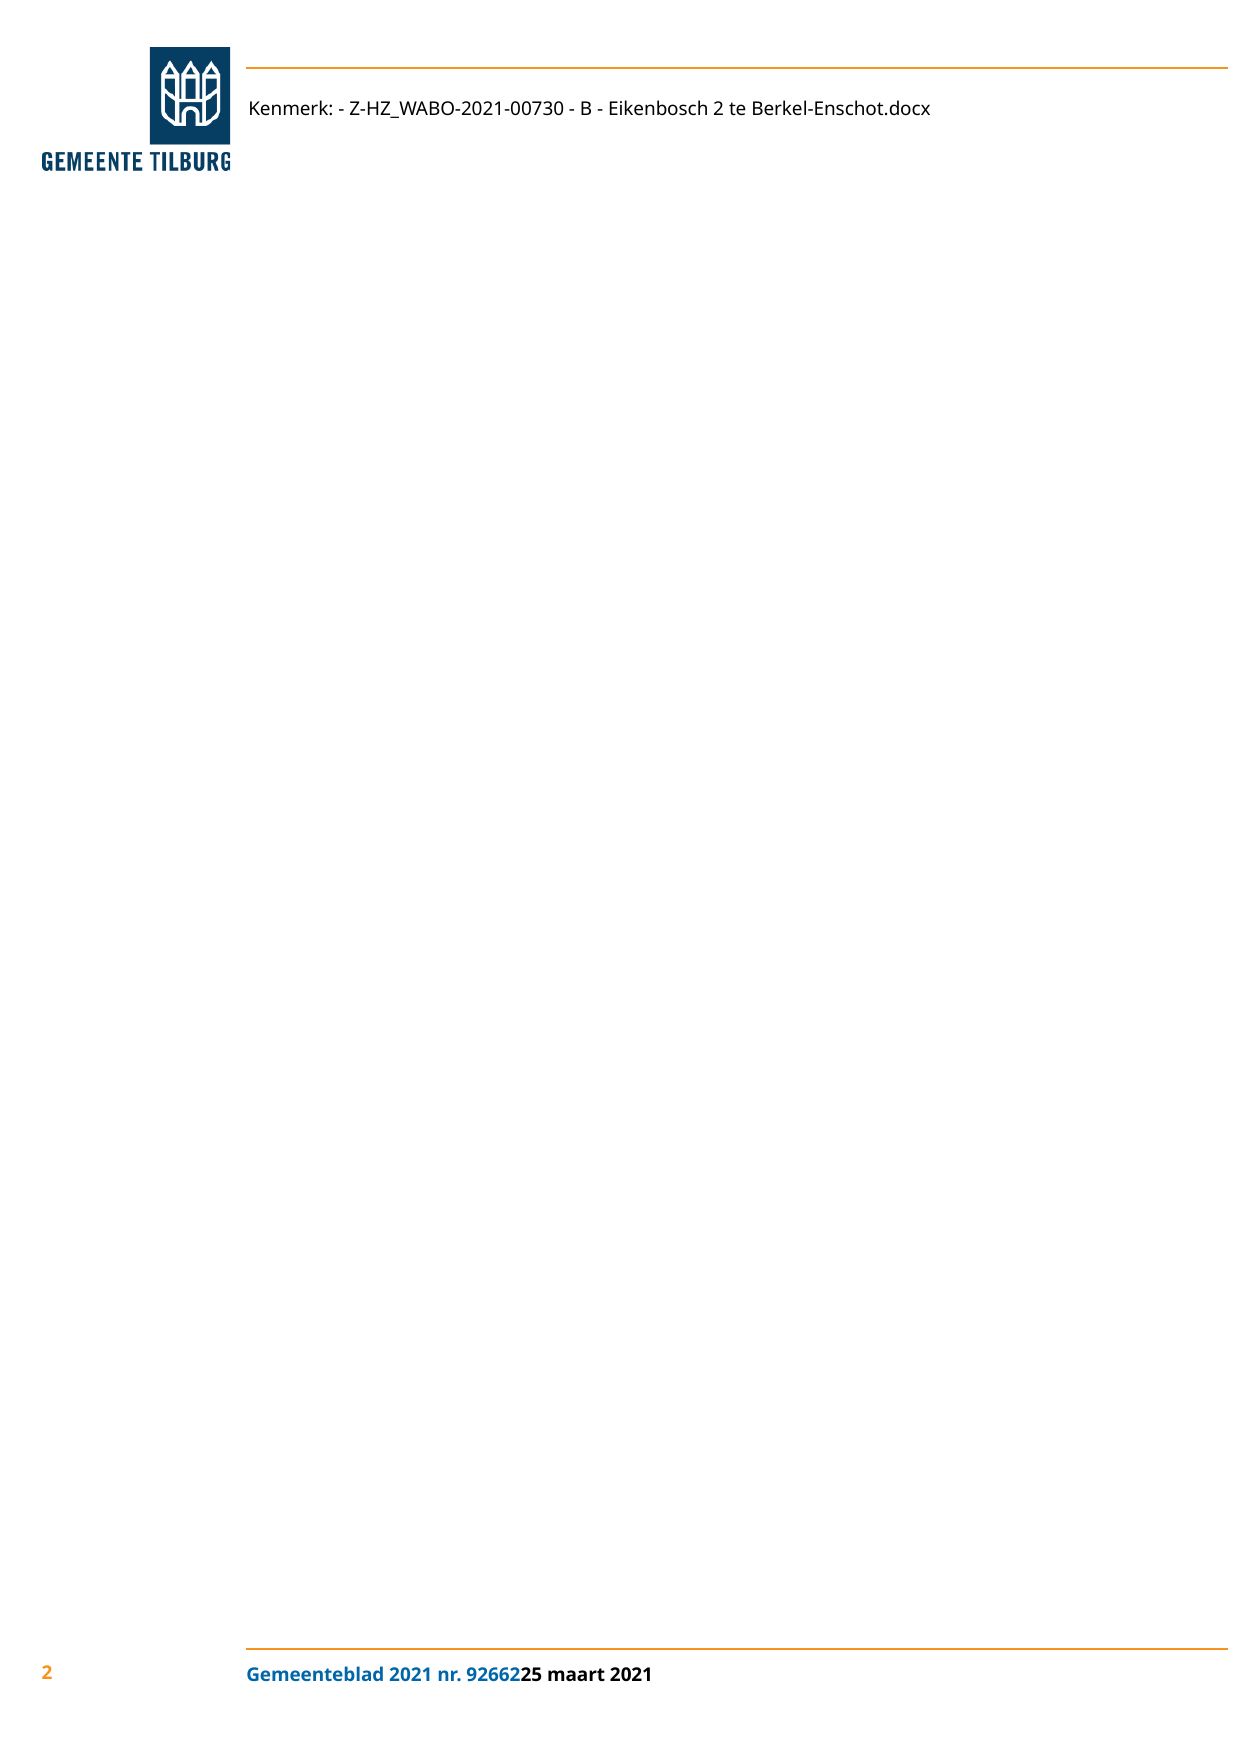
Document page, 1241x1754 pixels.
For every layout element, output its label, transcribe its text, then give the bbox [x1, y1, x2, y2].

text Kenmerk: - Z-HZ_WABO-2021-00730 - B - Eikenbosch 2 te Berkel-Enschot.docx [248, 95, 1152, 121]
picture [41, 47, 231, 172]
